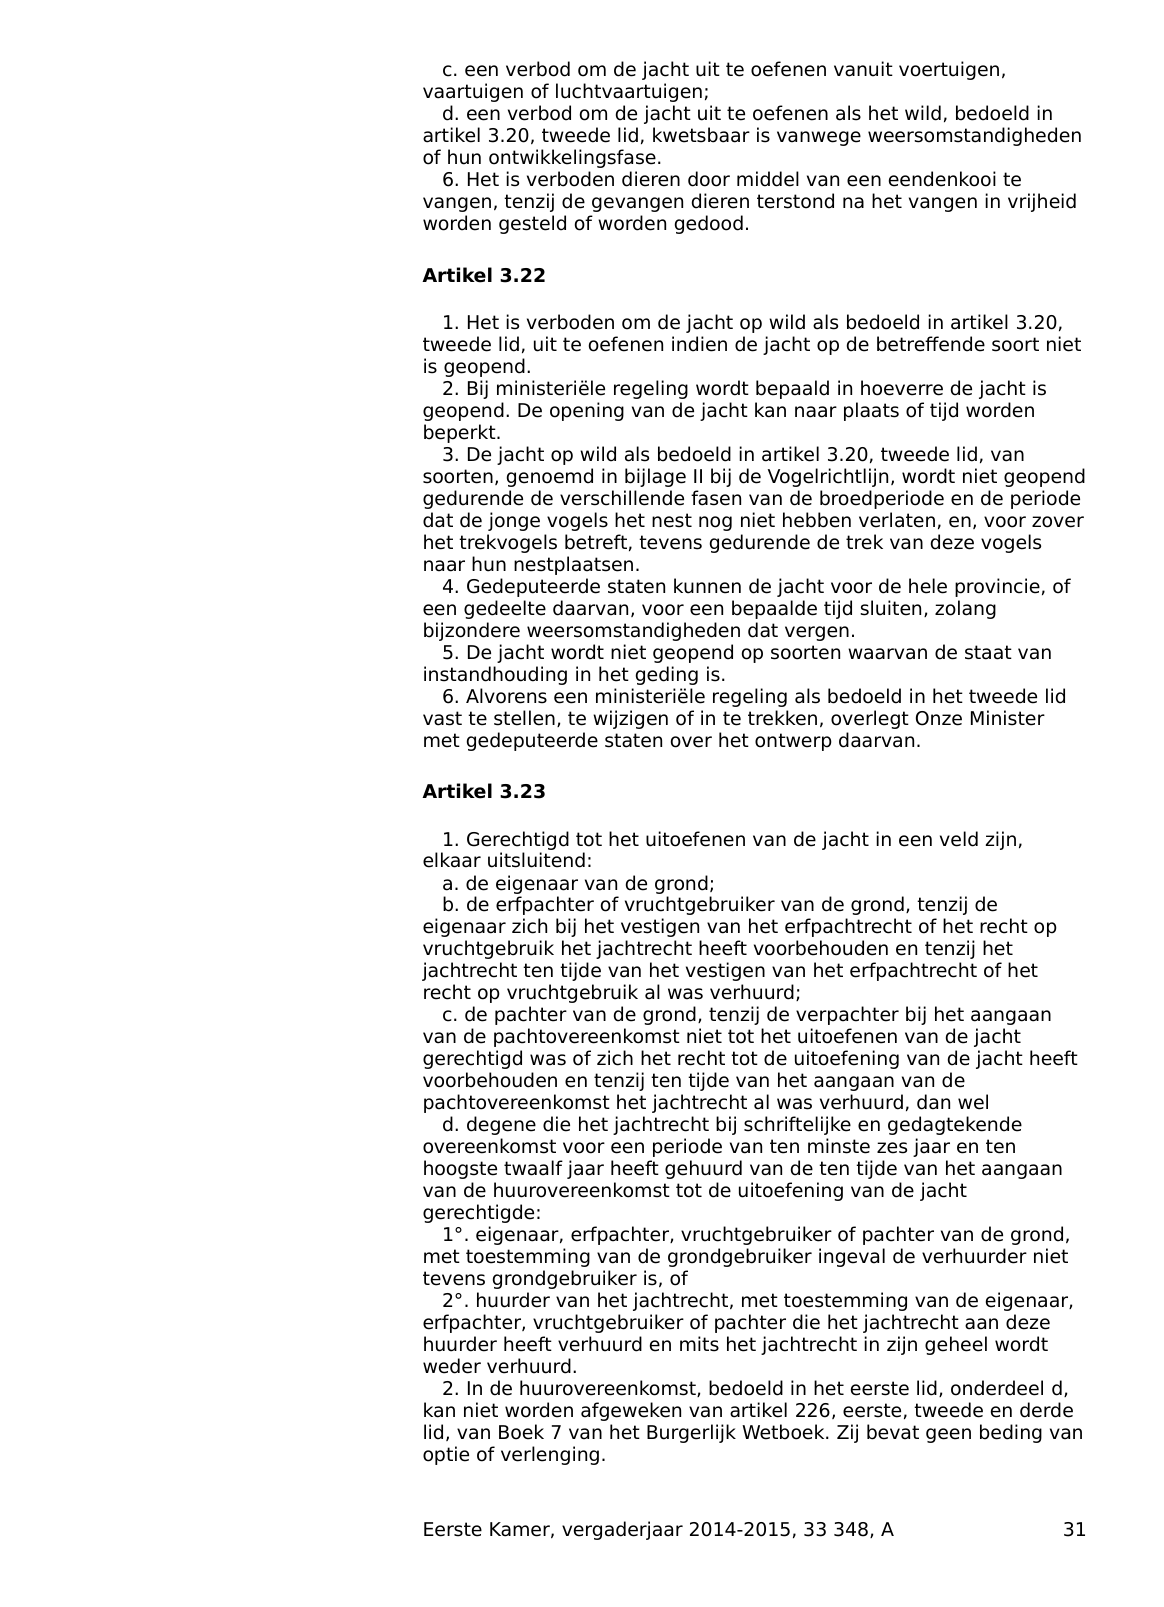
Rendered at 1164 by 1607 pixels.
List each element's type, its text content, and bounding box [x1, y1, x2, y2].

text 6. Alvorens een ministeriële regeling als bedoeld in het tweede lid vast te stellen, te wijzigen of in te trekken, overlegt Onze Minister met gedeputeerde staten over het ontwerp daarvan. [422, 686, 1087, 751]
text 2. Bij ministeriële regeling wordt bepaald in hoeverre de jacht is geopend. De opening van de jacht kan naar plaats of tijd worden beperkt. [422, 378, 1087, 444]
text b. de erfpachter of vruchtgebruiker van de grond, tenzij de eigenaar zich bij het vestigen van het erfpachtrecht of het recht op vruchtgebruik het jachtrecht heeft voorbehouden en tenzij het jachtrecht ten tijde van het vestigen van het erfpachtrecht of het recht op vruchtgebruik al was verhuurd; [422, 894, 1087, 1004]
text 1. Gerechtigd tot het uitoefenen van de jacht in een veld zijn, elkaar uitsluitend: [422, 828, 1087, 872]
text 2. In de huurovereenkomst, bedoeld in het eerste lid, onderdeel d, kan niet worden afgeweken van artikel 226, eerste, tweede en derde lid, van Boek 7 van het Burgerlijk Wetboek. Zij bevat geen beding van optie of verlenging. [422, 1378, 1087, 1466]
subtitle Artikel 3.23 [422, 781, 1087, 803]
text 3. De jacht op wild als bedoeld in artikel 3.20, tweede lid, van soorten, genoemd in bijlage II bij de Vogelrichtlijn, wordt niet geopend gedurende de verschillende fasen van de broedperiode en de periode dat de jonge vogels het nest nog niet hebben verlaten, en, voor zover het trekvogels betreft, tevens gedurende de trek van deze vogels naar hun nestplaatsen. [422, 444, 1087, 576]
text 1°. eigenaar, erfpachter, vruchtgebruiker of pachter van de grond, met toestemming van de grondgebruiker ingeval de verhuurder niet tevens grondgebruiker is, of [422, 1224, 1087, 1290]
text c. de pachter van de grond, tenzij de verpachter bij het aangaan van de pachtovereenkomst niet tot het uitoefenen van de jacht gerechtigd was of zich het recht tot de uitoefening van de jacht heeft voorbehouden en tenzij ten tijde van het aangaan van de pachtovereenkomst het jachtrecht al was verhuurd, dan wel [422, 1004, 1087, 1114]
text 5. De jacht wordt niet geopend op soorten waarvan de staat van instandhouding in het geding is. [422, 642, 1087, 686]
subtitle Artikel 3.22 [422, 265, 1087, 287]
text 1. Het is verboden om de jacht op wild als bedoeld in artikel 3.20, tweede lid, uit te oefenen indien de jacht op de betreffende soort niet is geopend. [422, 312, 1087, 378]
text 6. Het is verboden dieren door middel van een eendenkooi te vangen, tenzij de gevangen dieren terstond na het vangen in vrijheid worden gesteld of worden gedood. [422, 169, 1087, 235]
text 2°. huurder van het jachtrecht, met toestemming van de eigenaar, erfpachter, vruchtgebruiker of pachter die het jachtrecht aan deze huurder heeft verhuurd en mits het jachtrecht in zijn geheel wordt weder verhuurd. [422, 1290, 1087, 1378]
text c. een verbod om de jacht uit te oefenen vanuit voertuigen, vaartuigen of luchtvaartuigen; [422, 59, 1087, 103]
text 4. Gedeputeerde staten kunnen de jacht voor de hele provincie, of een gedeelte daarvan, voor een bepaalde tijd sluiten, zolang bijzondere weersomstandigheden dat vergen. [422, 576, 1087, 642]
text d. degene die het jachtrecht bij schriftelijke en gedagtekende overeenkomst voor een periode van ten minste zes jaar en ten hoogste twaalf jaar heeft gehuurd van de ten tijde van het aangaan van de huurovereenkomst tot de uitoefening van de jacht gerechtigde: [422, 1114, 1087, 1224]
text d. een verbod om de jacht uit te oefenen als het wild, bedoeld in artikel 3.20, tweede lid, kwetsbaar is vanwege weersomstandigheden of hun ontwikkelingsfase. [422, 103, 1087, 169]
text a. de eigenaar van de grond; [422, 872, 1087, 894]
